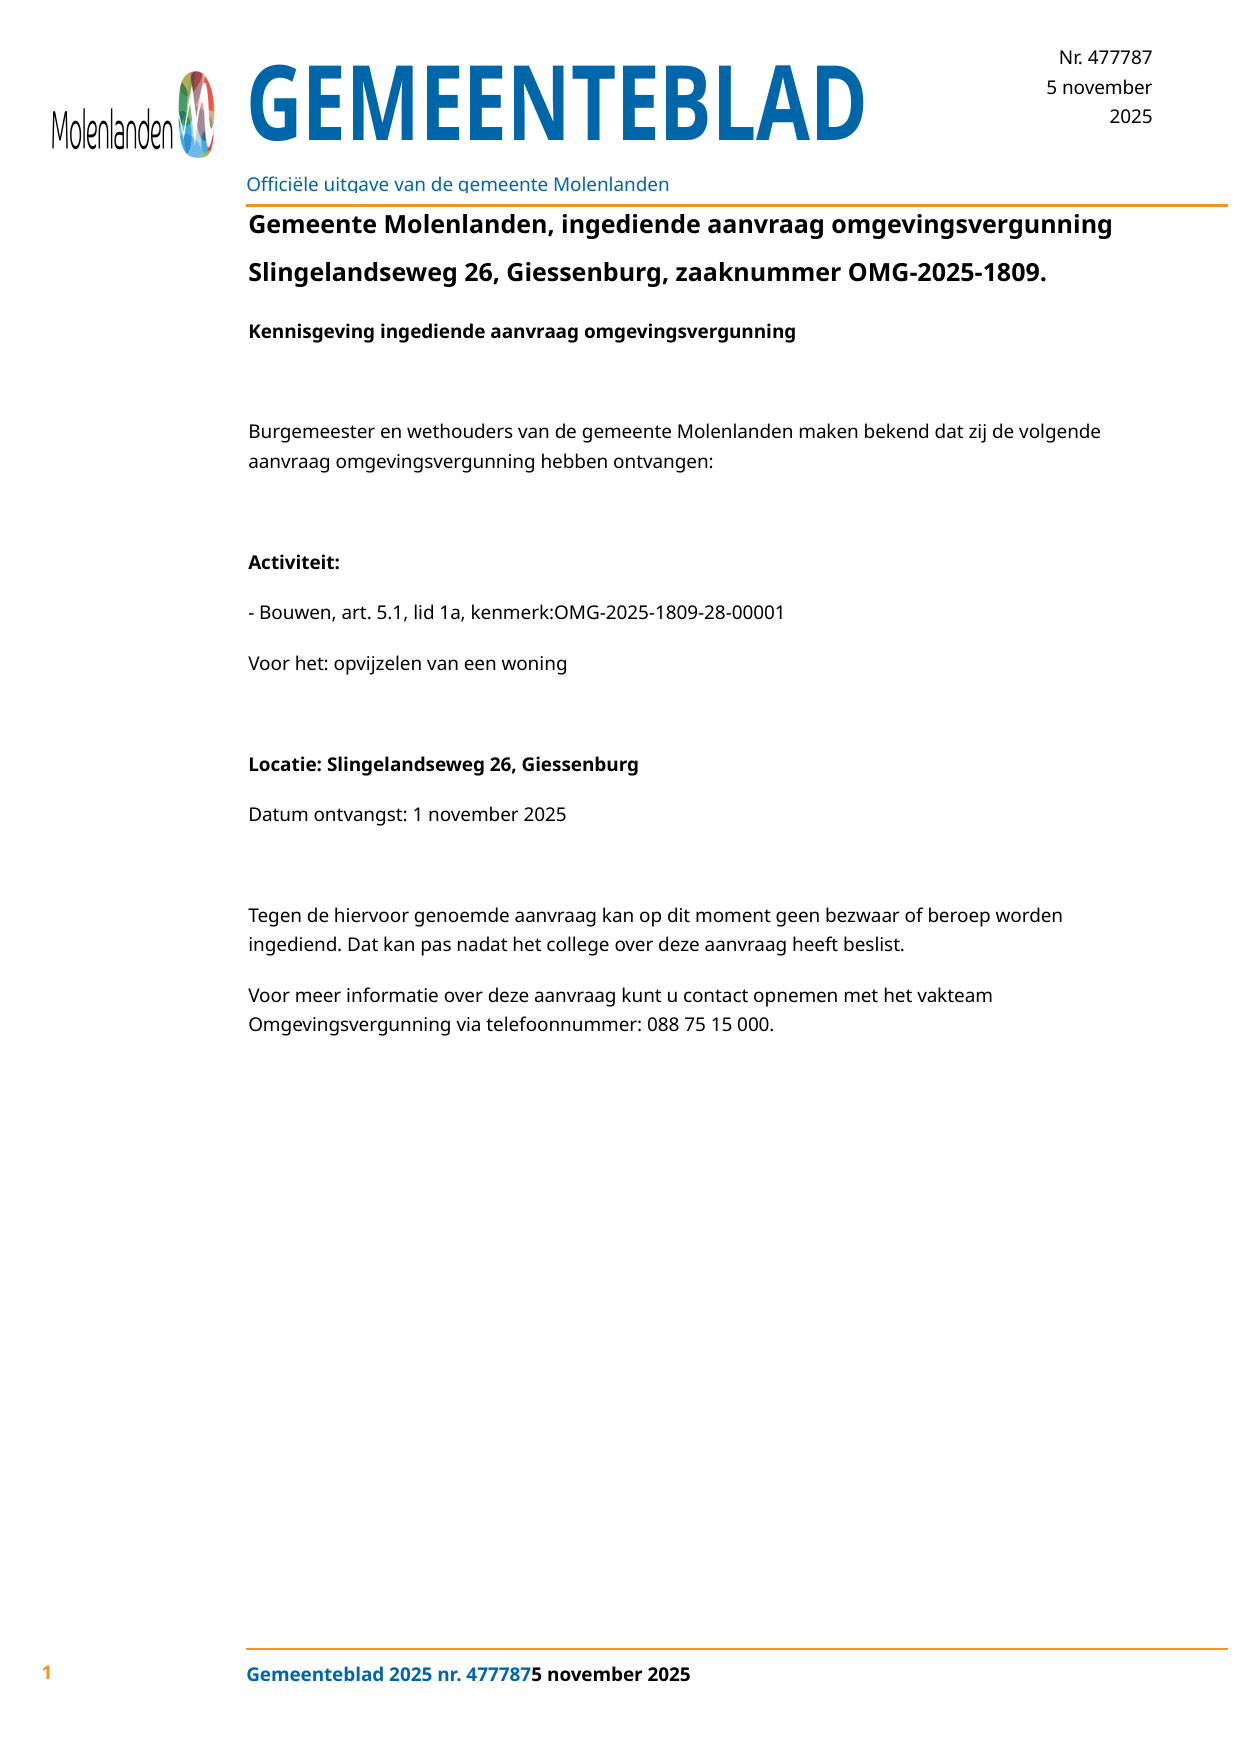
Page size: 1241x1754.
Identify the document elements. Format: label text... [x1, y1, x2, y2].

text Voor meer informatie over deze aanvraag kunt u contact opnemen met het vakteam Omgevingsvergunning via telefoonnummer: 088 75 15 000. [248, 982, 1152, 1037]
text Tegen de hiervoor genoemde aanvraag kan op dit moment geen bezwaar of beroep worden ingediend. Dat kan pas nadat het college over deze aanvraag heeft beslist. [248, 902, 1152, 957]
text Kennisgeving ingediende aanvraag omgevingsvergunning [248, 318, 1152, 344]
text Gemeente Molenlanden, ingediende aanvraag omgevingsvergunning Slingelandseweg 26, Giessenburg, zaaknummer OMG-2025-1809. [248, 207, 1152, 288]
text Voor het: opvijzelen van een woning [248, 650, 1152, 676]
text Activiteit: [248, 549, 1152, 575]
text Datum ontvangst: 1 november 2025 [248, 801, 1152, 827]
picture [41, 47, 231, 172]
text Burgemeester en wethouders van de gemeente Molenlanden maken bekend dat zij de volgende aanvraag omgevingsvergunning hebben ontvangen: [248, 419, 1152, 474]
text - Bouwen, art. 5.1, lid 1a, kenmerk:OMG-2025-1809-28-00001 [248, 599, 1152, 625]
text Locatie: Slingelandseweg 26, Giessenburg [248, 751, 1152, 777]
